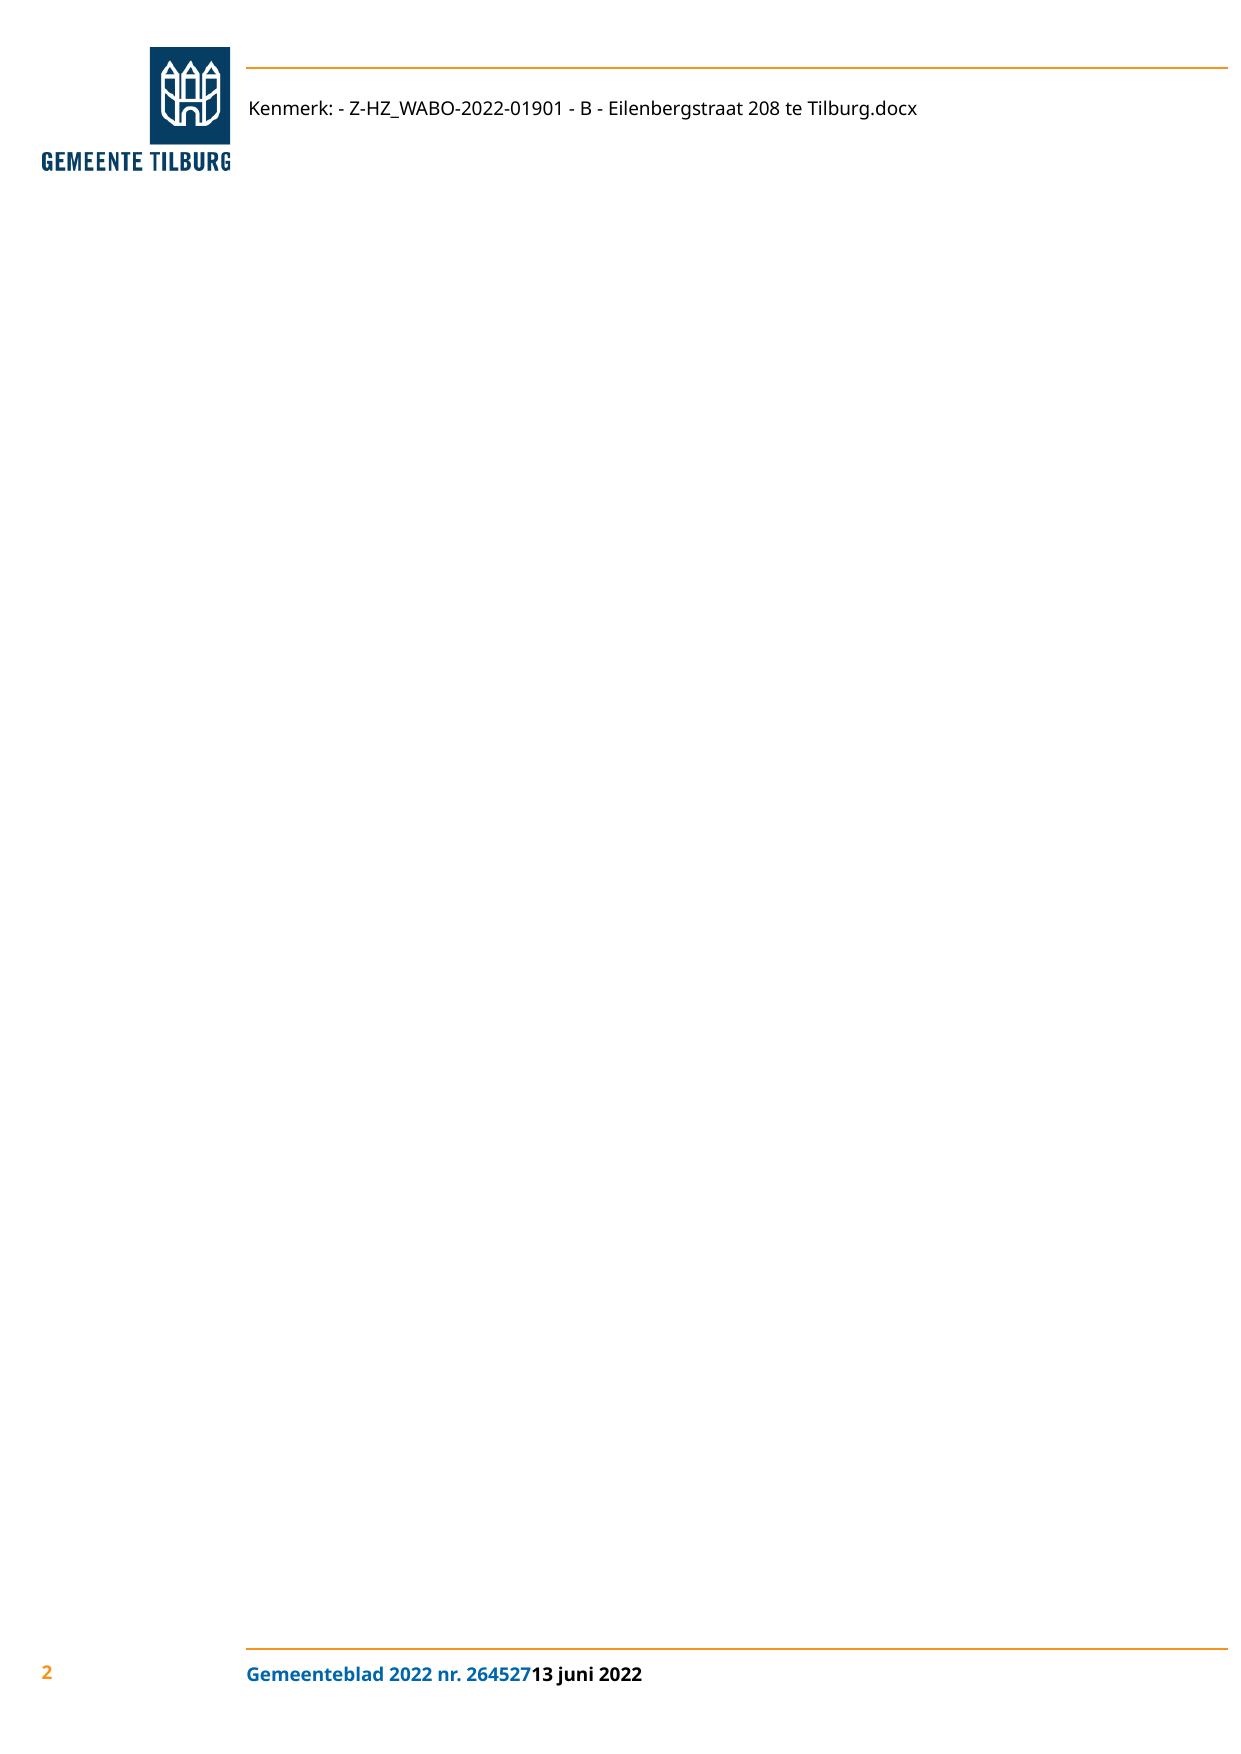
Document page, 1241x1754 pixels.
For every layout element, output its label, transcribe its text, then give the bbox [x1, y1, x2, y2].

picture [41, 47, 231, 172]
text Kenmerk: - Z-HZ_WABO-2022-01901 - B - Eilenbergstraat 208 te Tilburg.docx [248, 95, 1152, 121]
